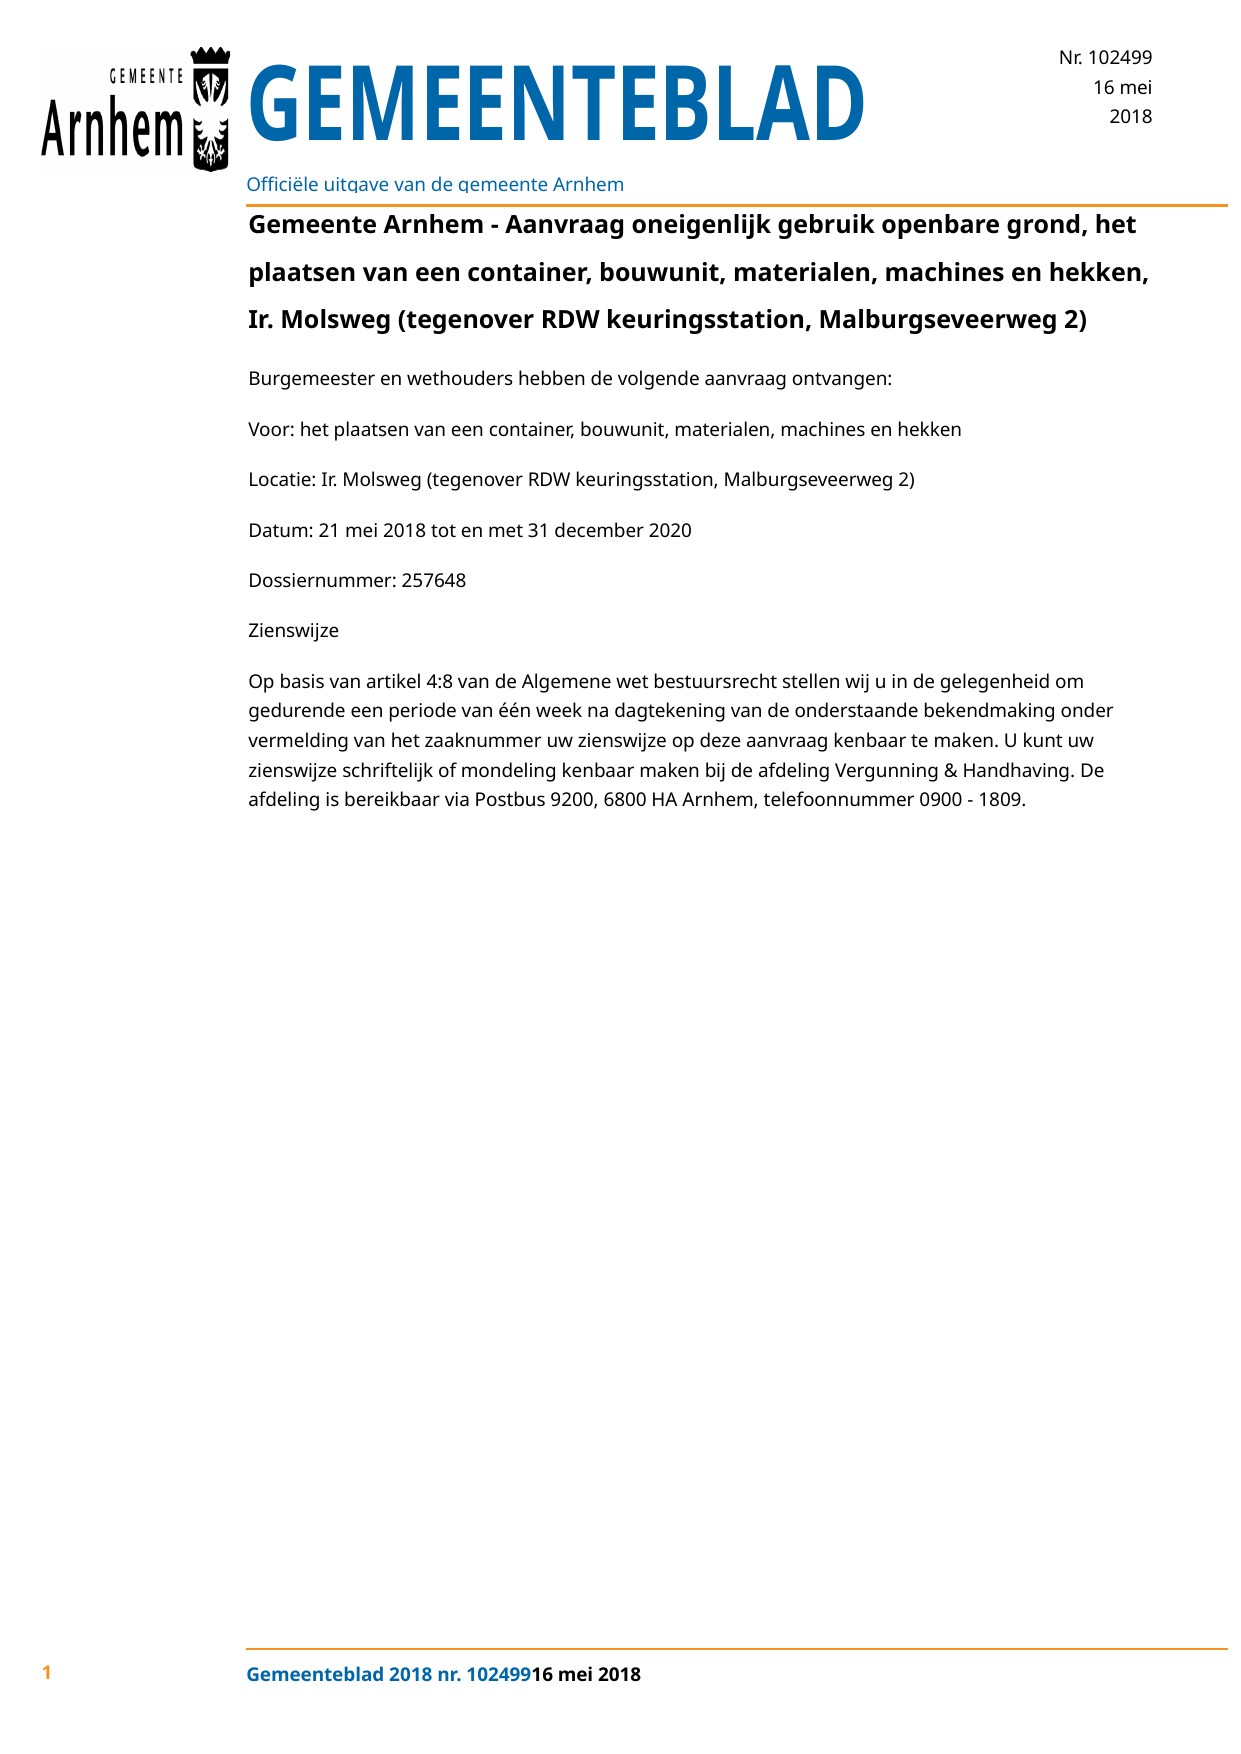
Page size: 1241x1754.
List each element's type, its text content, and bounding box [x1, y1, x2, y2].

text Voor: het plaatsen van een container, bouwunit, materialen, machines en hekken [248, 416, 1152, 442]
text Burgemeester en wethouders hebben de volgende aanvraag ontvangen: [248, 366, 1152, 391]
text Dossiernummer: 257648 [248, 567, 1152, 593]
picture [41, 47, 231, 172]
text Zienswijze [248, 618, 1152, 643]
text Op basis van artikel 4:8 van de Algemene wet bestuursrecht stellen wij u in de gelegenheid om gedurende een periode van één week na dagtekening van de onderstaande bekendmaking onder vermelding van het zaaknummer uw zienswijze op deze aanvraag kenbaar te maken. U kunt uw zienswijze schriftelijk of mondeling kenbaar maken bij de afdeling Vergunning & Handhaving. De afdeling is bereikbaar via Postbus 9200, 6800 HA Arnhem, telefoonnummer 0900 - 1809. [248, 668, 1152, 812]
text Gemeente Arnhem - Aanvraag oneigenlijk gebruik openbare grond, het plaatsen van een container, bouwunit, materialen, machines en hekken, Ir. Molsweg (tegenover RDW keuringsstation, Malburgseveerweg 2) [248, 207, 1152, 336]
text Datum: 21 mei 2018 tot en met 31 december 2020 [248, 517, 1152, 542]
text Locatie: Ir. Molsweg (tegenover RDW keuringsstation, Malburgseveerweg 2) [248, 466, 1152, 492]
